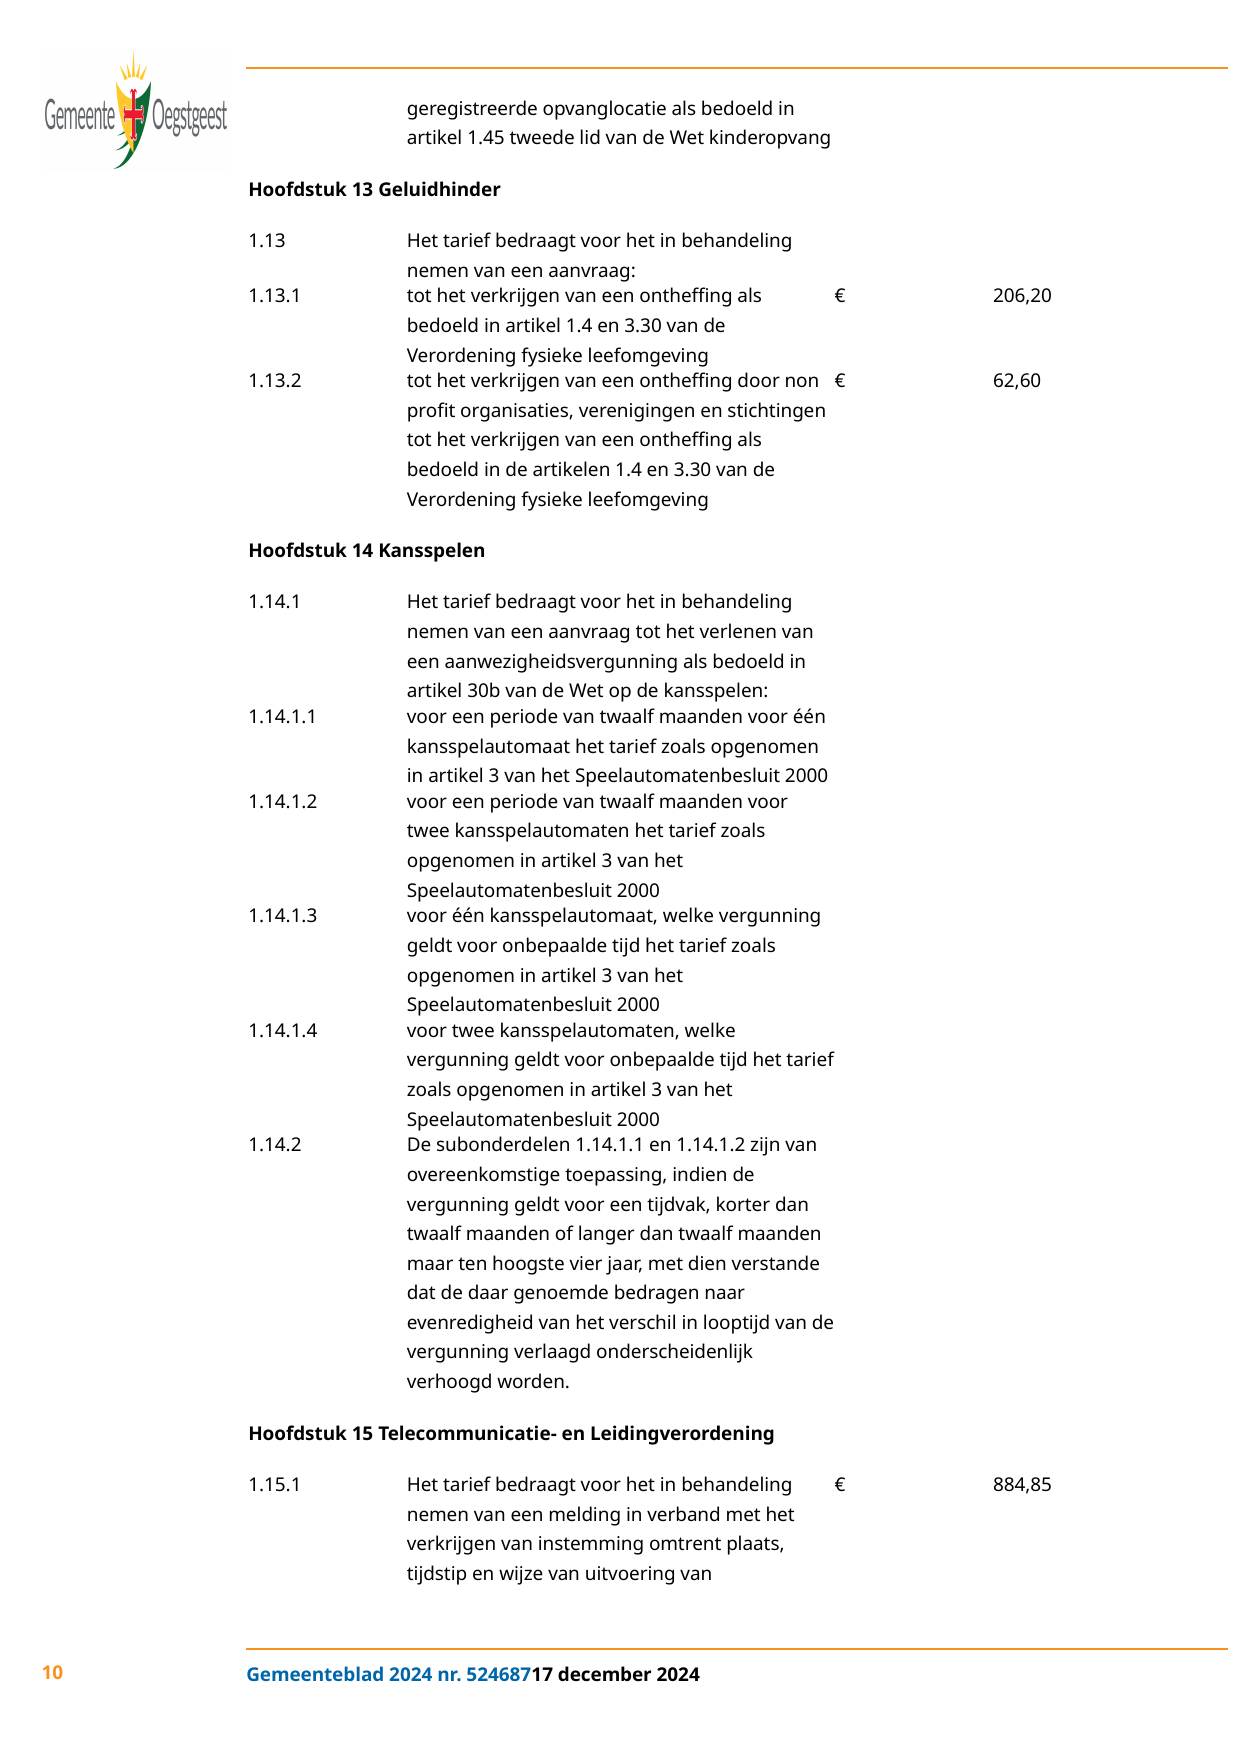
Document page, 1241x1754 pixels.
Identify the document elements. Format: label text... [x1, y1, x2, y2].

table_cell [993, 95, 1152, 150]
table_cell [248, 512, 407, 537]
table_cell [248, 202, 407, 227]
table_cell [407, 563, 834, 589]
table_cell voor een periode van twaalf maanden voor één kansspelautomaat het tarief zoals opgenomen in artikel 3 van het Speelautomatenbesluit 2000 [407, 703, 834, 788]
table_cell [834, 903, 993, 1017]
table_cell 1.14.1.4 [248, 1017, 407, 1132]
table_cell [834, 563, 993, 589]
table_cell voor één kansspelautomaat, welke vergunning geldt voor onbepaalde tijd het tarief zoals opgenomen in artikel 3 van het Speelautomatenbesluit 2000 [407, 903, 834, 1017]
table_cell 206,20 [993, 283, 1152, 367]
table_cell [834, 1394, 993, 1420]
table_cell [993, 1445, 1152, 1471]
table_cell voor twee kansspelautomaten, welke vergunning geldt voor onbepaalde tijd het tarief zoals opgenomen in artikel 3 van het Speelautomatenbesluit 2000 [407, 1017, 834, 1132]
table_cell 1.14.1 [248, 589, 407, 703]
table_cell [993, 1132, 1152, 1394]
table_cell [407, 202, 834, 227]
table_cell [834, 1017, 993, 1132]
table_cell 1.14.1.1 [248, 703, 407, 788]
table_cell 1.14.1.3 [248, 903, 407, 1017]
table_cell [993, 1394, 1152, 1420]
table_cell [248, 1394, 407, 1420]
table_cell voor een periode van twaalf maanden voor twee kansspelautomaten het tarief zoals opgenomen in artikel 3 van het Speelautomatenbesluit 2000 [407, 788, 834, 903]
table_cell [834, 589, 993, 703]
table_cell tot het verkrijgen van een ontheffing door non profit organisaties, verenigingen en stichtingen tot het verkrijgen van een ontheffing als bedoeld in de artikelen 1.4 en 3.30 van de Verordening fysieke leefomgeving [407, 368, 834, 512]
table_cell Het tarief bedraagt voor het in behandeling nemen van een aanvraag: [407, 227, 834, 283]
table_cell [248, 563, 407, 589]
table_cell [248, 1445, 407, 1471]
table_cell Hoofdstuk 15 Telecommunicatie- en Leidingverordening [248, 1420, 1152, 1445]
table_cell [834, 95, 993, 150]
table_cell [993, 227, 1152, 283]
table_cell [993, 512, 1152, 537]
table_cell € [834, 283, 993, 367]
table_cell [834, 1132, 993, 1394]
table_cell [407, 1394, 834, 1420]
table_cell [993, 903, 1152, 1017]
table_cell 1.15.1 [248, 1471, 407, 1586]
table_cell [248, 150, 407, 176]
table_cell 1.14.2 [248, 1132, 407, 1394]
table_cell € [834, 368, 993, 512]
table_cell [993, 1017, 1152, 1132]
table_cell 884,85 [993, 1471, 1152, 1586]
table_cell [993, 703, 1152, 788]
table_cell [407, 1445, 834, 1471]
table_cell Het tarief bedraagt voor het in behandeling nemen van een aanvraag tot het verlenen van een aanwezigheidsvergunning als bedoeld in artikel 30b van de Wet op de kansspelen: [407, 589, 834, 703]
table_cell 1.13.2 [248, 368, 407, 512]
table_cell [993, 788, 1152, 903]
table_cell geregistreerde opvanglocatie als bedoeld in artikel 1.45 tweede lid van de Wet kinderopvang [407, 95, 834, 150]
table_cell tot het verkrijgen van een ontheffing als bedoeld in artikel 1.4 en 3.30 van de Verordening fysieke leefomgeving [407, 283, 834, 367]
table_cell 62,60 [993, 368, 1152, 512]
table_cell 1.13.1 [248, 283, 407, 367]
table_cell [834, 788, 993, 903]
table_cell Hoofdstuk 14 Kansspelen [248, 537, 1152, 563]
table_cell [993, 150, 1152, 176]
table_cell [834, 227, 993, 283]
table_cell [834, 512, 993, 537]
table_cell [993, 563, 1152, 589]
table_cell [993, 202, 1152, 227]
table_cell 1.14.1.2 [248, 788, 407, 903]
table_cell [834, 150, 993, 176]
table_cell [834, 703, 993, 788]
table_cell € [834, 1471, 993, 1586]
table_cell [834, 1445, 993, 1471]
table_cell [993, 589, 1152, 703]
table_cell [248, 95, 407, 150]
table_cell [407, 512, 834, 537]
picture [41, 47, 231, 172]
table_cell 1.13 [248, 227, 407, 283]
table_cell De subonderdelen 1.14.1.1 en 1.14.1.2 zijn van overeenkomstige toepassing, indien de vergunning geldt voor een tijdvak, korter dan twaalf maanden of langer dan twaalf maanden maar ten hoogste vier jaar, met dien verstande dat de daar genoemde bedragen naar evenredigheid van het verschil in looptijd van de vergunning verlaagd onderscheidenlijk verhoogd worden. [407, 1132, 834, 1394]
table_cell [834, 202, 993, 227]
table_cell Hoofdstuk 13 Geluidhinder [248, 176, 1152, 202]
table_cell [407, 150, 834, 176]
table_cell Het tarief bedraagt voor het in behandeling nemen van een melding in verband met het verkrijgen van instemming omtrent plaats, tijdstip en wijze van uitvoering van [407, 1471, 834, 1586]
